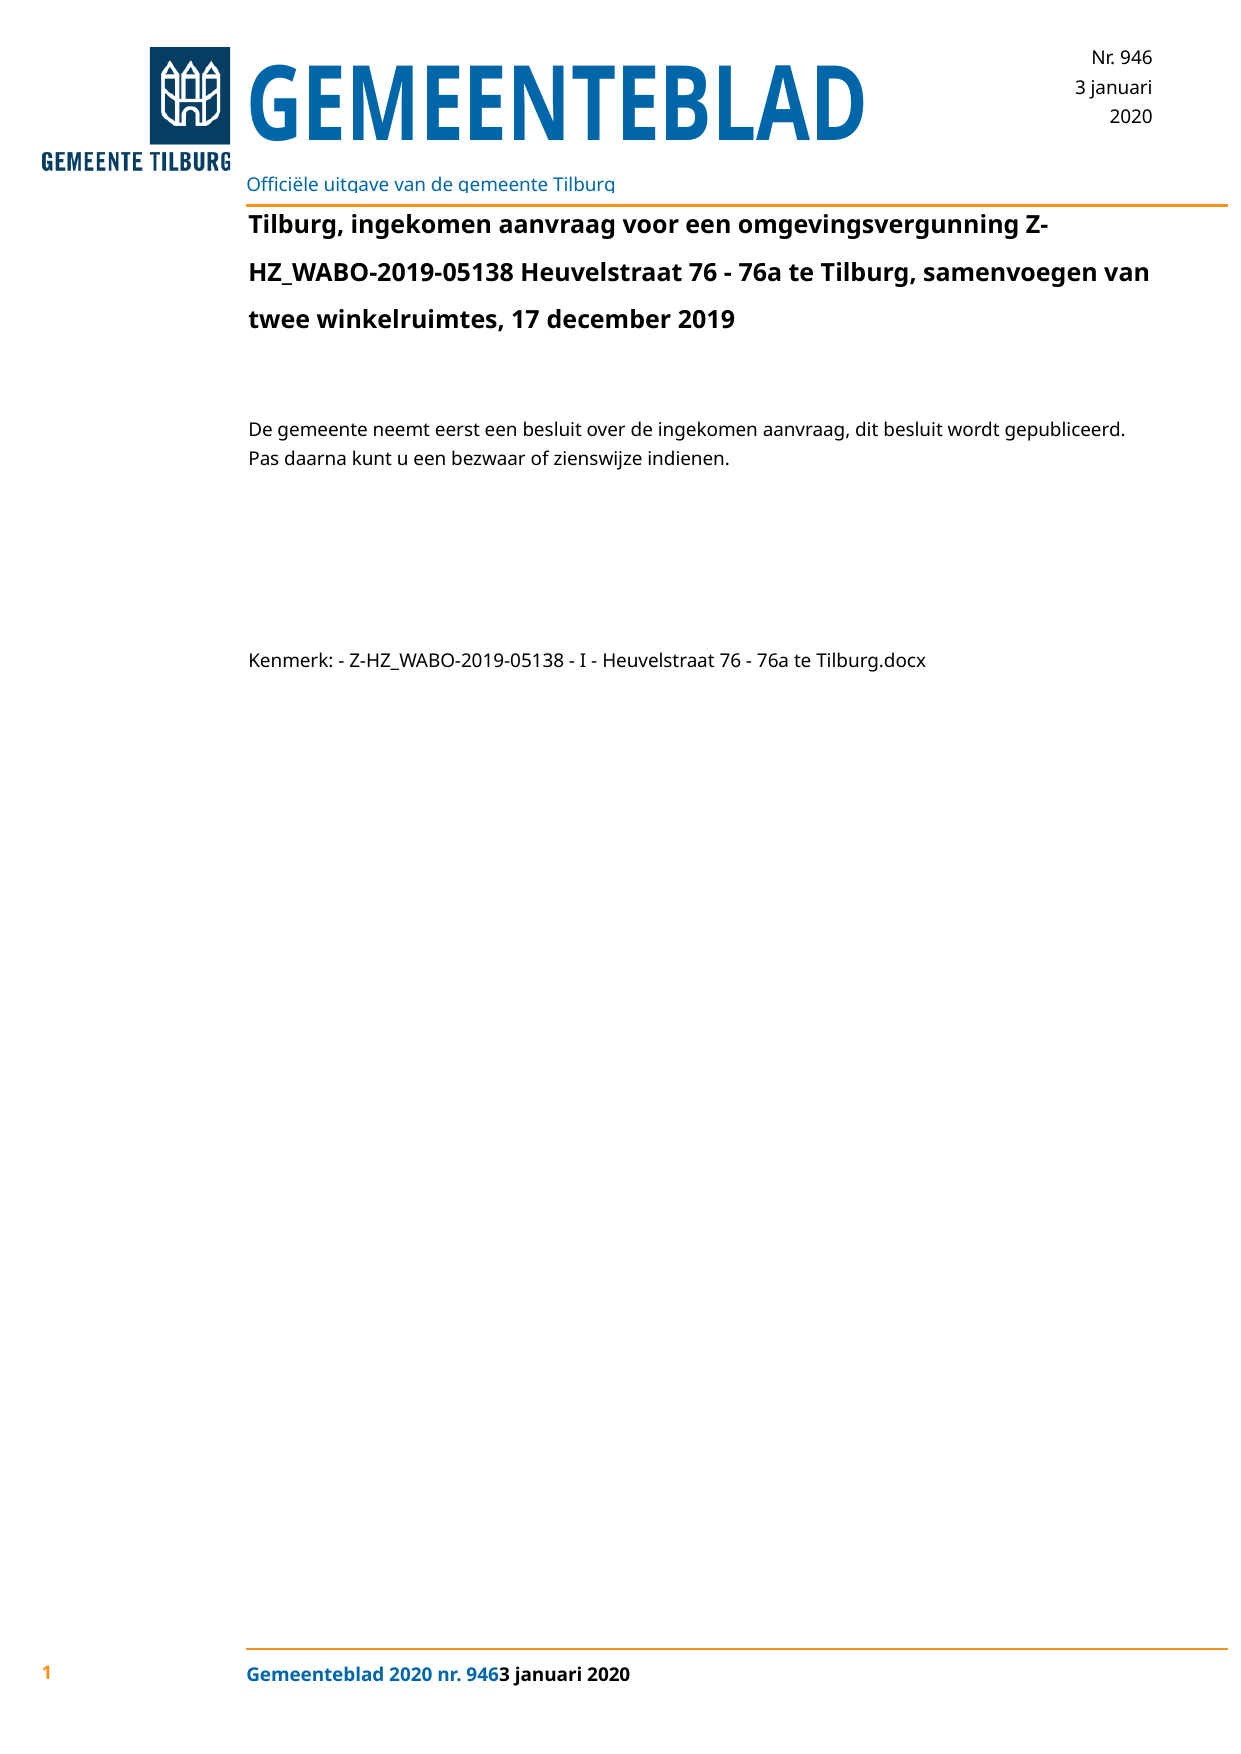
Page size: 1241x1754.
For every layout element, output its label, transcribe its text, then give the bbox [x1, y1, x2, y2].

picture [41, 47, 231, 172]
text Tilburg, ingekomen aanvraag voor een omgevingsvergunning Z-HZ_WABO-2019-05138 Heuvelstraat 76 - 76a te Tilburg, samenvoegen van twee winkelruimtes, 17 december 2019 [248, 207, 1152, 336]
text De gemeente neemt eerst een besluit over de ingekomen aanvraag, dit besluit wordt gepubliceerd. Pas daarna kunt u een bezwaar of zienswijze indienen. [248, 416, 1152, 471]
text Kenmerk: - Z-HZ_WABO-2019-05138 - I - Heuvelstraat 76 - 76a te Tilburg.docx [248, 647, 1152, 673]
